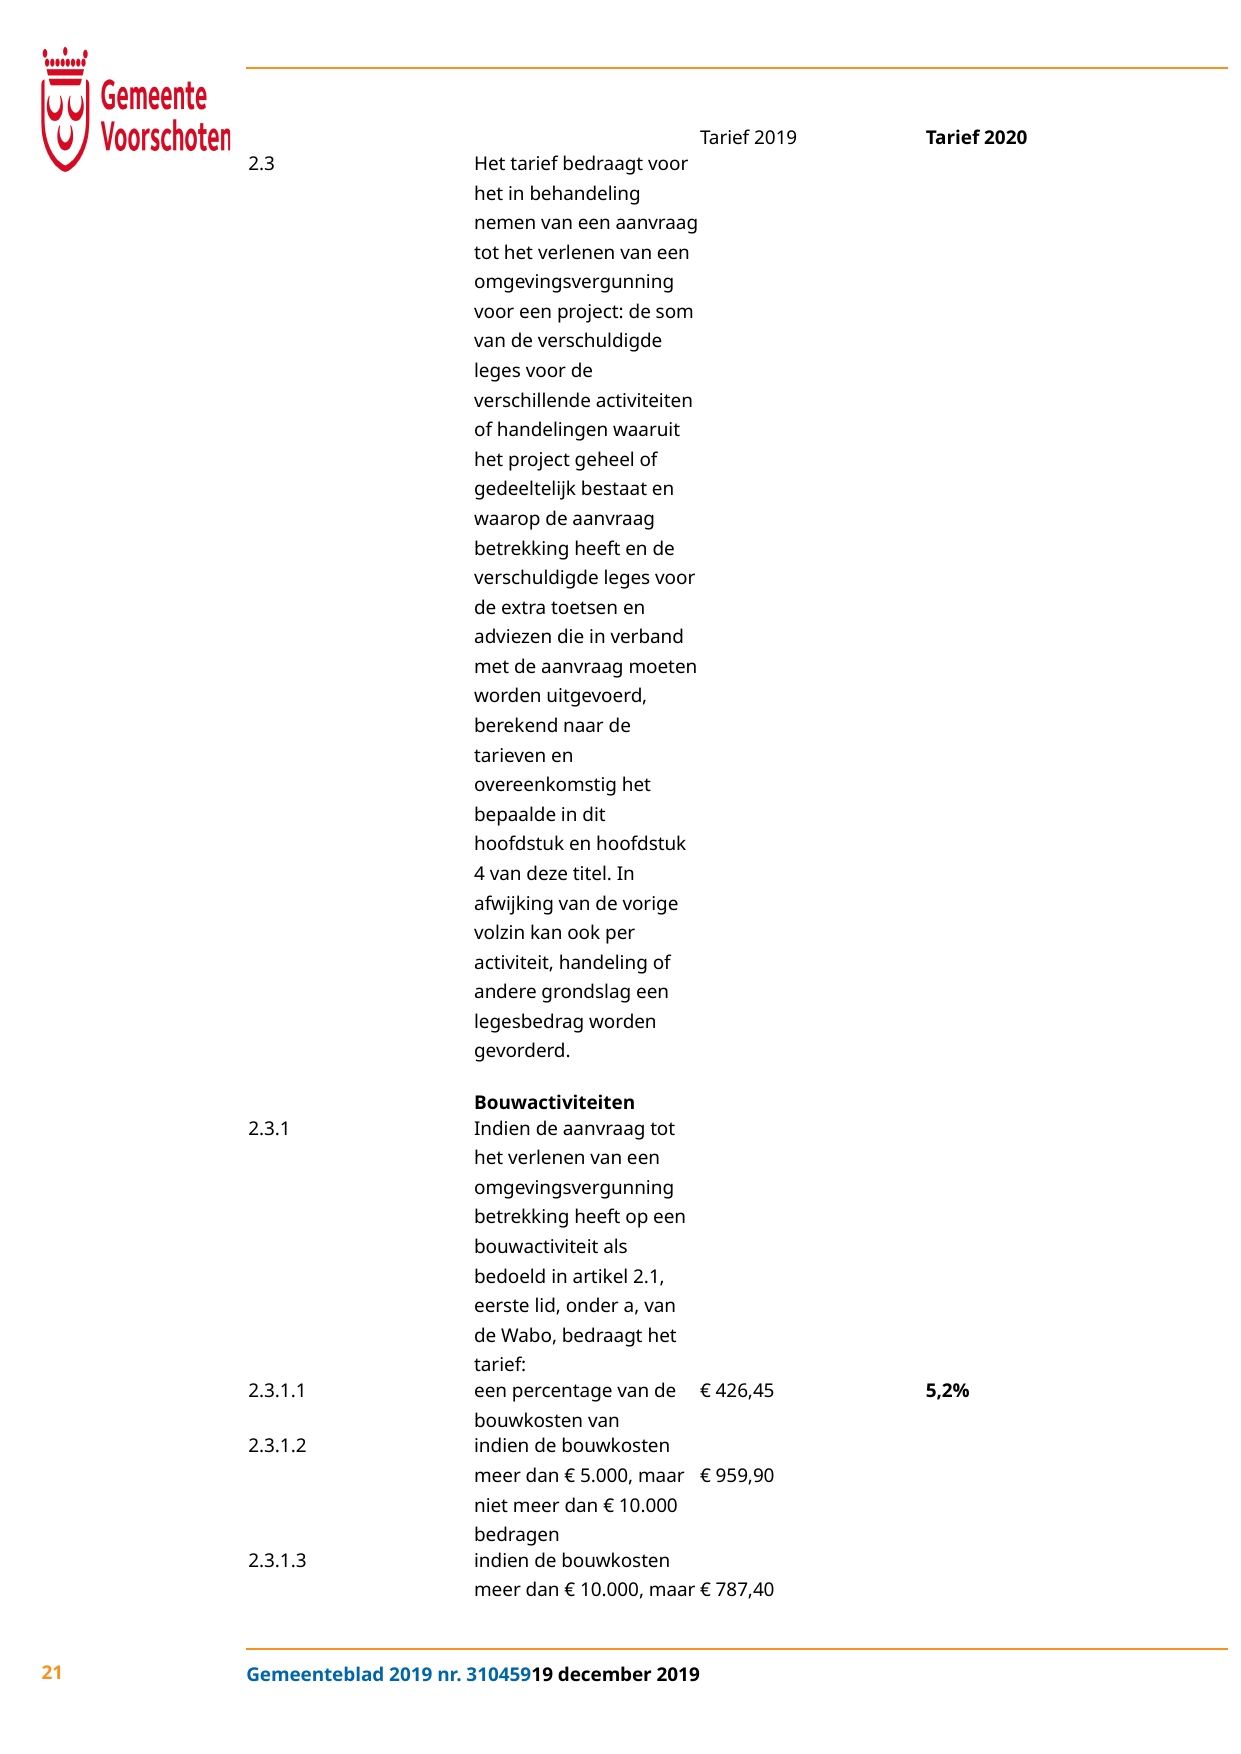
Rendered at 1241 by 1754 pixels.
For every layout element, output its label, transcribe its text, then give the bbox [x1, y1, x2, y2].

table_cell [700, 1064, 926, 1089]
table_cell indien de bouwkosten meer dan € 5.000, maar niet meer dan € 10.000 bedragen [474, 1433, 700, 1547]
table_header [474, 125, 700, 150]
table_cell Bouwactiviteiten [474, 1089, 700, 1115]
table_cell 2.3 [248, 150, 474, 1063]
table_cell € 959,90 [700, 1433, 926, 1547]
table_cell Het tarief bedraagt voor het in behandeling nemen van een aanvraag tot het verlenen van een omgevingsvergunning voor een project: de som van de verschuldigde leges voor de verschillende activiteiten of handelingen waaruit het project geheel of gedeeltelijk bestaat en waarop de aanvraag betrekking heeft en de verschuldigde leges voor de extra toetsen en adviezen die in verband met de aanvraag moeten worden uitgevoerd, berekend naar de tarieven en overeenkomstig het bepaalde in dit hoofdstuk en hoofdstuk 4 van deze titel. In afwijking van de vorige volzin kan ook per activiteit, handeling of andere grondslag een legesbedrag worden gevorderd. [474, 150, 700, 1063]
table_cell indien de bouwkosten meer dan € 10.000, maar [474, 1547, 700, 1602]
table_cell 2.3.1.2 [248, 1433, 474, 1547]
table_cell [926, 150, 1152, 1063]
table_cell [474, 1064, 700, 1089]
table_cell [700, 1115, 926, 1377]
table_cell [248, 1089, 474, 1115]
table_header Tarief 2020 [926, 125, 1152, 150]
table_header Tarief 2019 [700, 125, 926, 150]
table_cell Indien de aanvraag tot het verlenen van een omgevingsvergunning betrekking heeft op een bouwactiviteit als bedoeld in artikel 2.1, eerste lid, onder a, van de Wabo, bedraagt het tarief: [474, 1115, 700, 1377]
table_cell [926, 1089, 1152, 1115]
table_cell [248, 1064, 474, 1089]
table_header [248, 125, 474, 150]
table_cell € 787,40 [700, 1547, 926, 1602]
table_cell 2.3.1.1 [248, 1377, 474, 1433]
table_cell 2.3.1.3 [248, 1547, 474, 1602]
table_cell [926, 1547, 1152, 1602]
table_cell een percentage van de bouwkosten van [474, 1377, 700, 1433]
table_cell [700, 150, 926, 1063]
table_cell € 426,45 [700, 1377, 926, 1433]
table_cell [926, 1433, 1152, 1547]
table_cell 2.3.1 [248, 1115, 474, 1377]
table_cell [926, 1115, 1152, 1377]
table_cell [700, 1089, 926, 1115]
picture [41, 47, 231, 172]
table_cell 5,2% [926, 1377, 1152, 1433]
table_cell [926, 1064, 1152, 1089]
